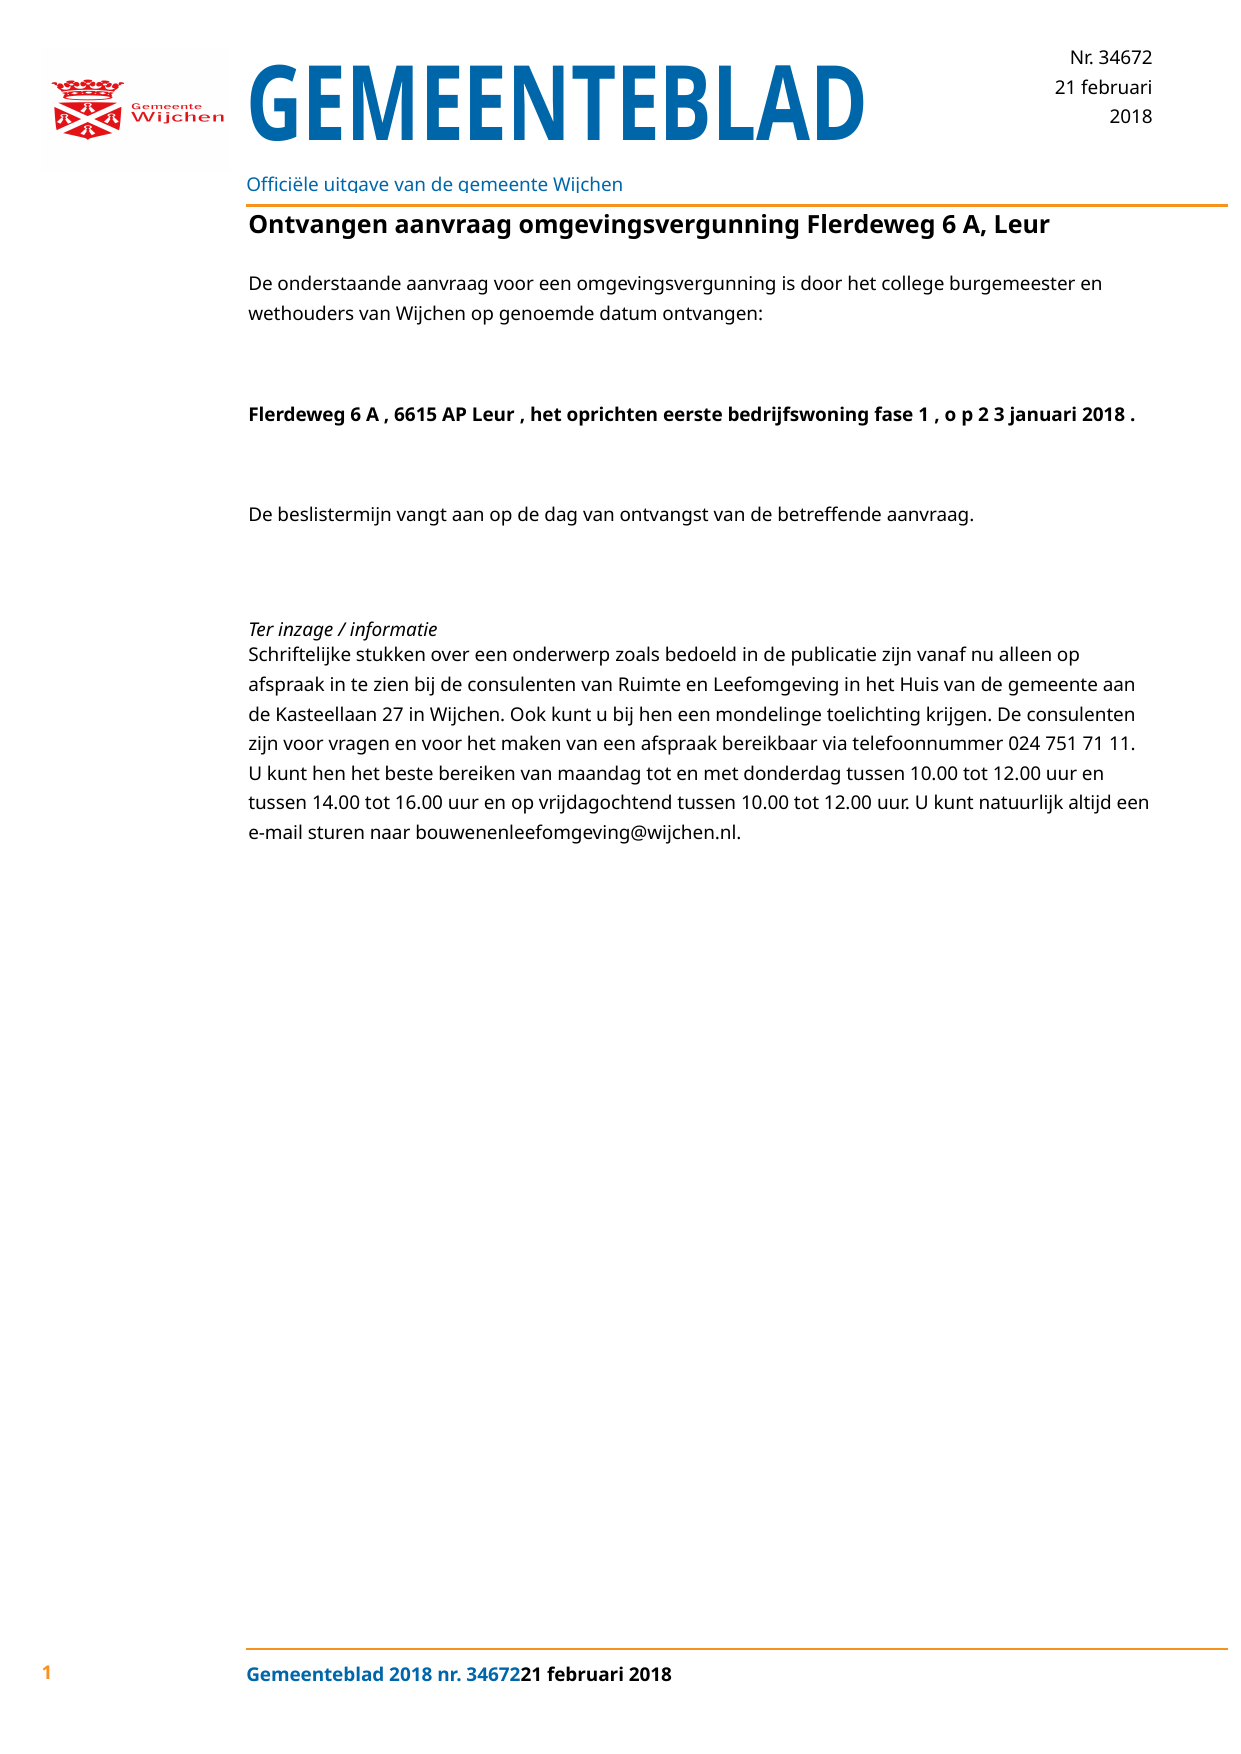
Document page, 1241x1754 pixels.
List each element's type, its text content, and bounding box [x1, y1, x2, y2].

text Schriftelijke stukken over een onderwerp zoals bedoeld in de publicatie zijn vanaf nu alleen op afspraak in te zien bij de consulenten van Ruimte en Leefomgeving in het Huis van de gemeente aan de Kasteellaan 27 in Wijchen. Ook kunt u bij hen een mondelinge toelichting krijgen. De consulenten zijn voor vragen en voor het maken van een afspraak bereikbaar via telefoonnummer 024 751 71 11. U kunt hen het beste bereiken van maandag tot en met donderdag tussen 10.00 tot 12.00 uur en tussen 14.00 tot 16.00 uur en op vrijdagochtend tussen 10.00 tot 12.00 uur. U kunt natuurlijk altijd een e-mail sturen naar bouwenenleefomgeving@wijchen.nl. [248, 642, 1152, 845]
picture [41, 47, 231, 172]
text Ontvangen aanvraag omgevingsvergunning Flerdeweg 6 A, Leur [248, 207, 1152, 241]
text De onderstaande aanvraag voor een omgevingsvergunning is door het college burgemeester en wethouders van Wijchen op genoemde datum ontvangen: [248, 270, 1152, 326]
text Ter inzage / informatie [248, 616, 1152, 642]
text De beslistermijn vangt aan op de dag van ontvangst van de betreffende aanvraag. [248, 502, 1152, 527]
text Flerdeweg 6 A , 6615 AP Leur , het oprichten eerste bedrijfswoning fase 1 , o p 2 3 januari 2018 . [248, 401, 1152, 426]
